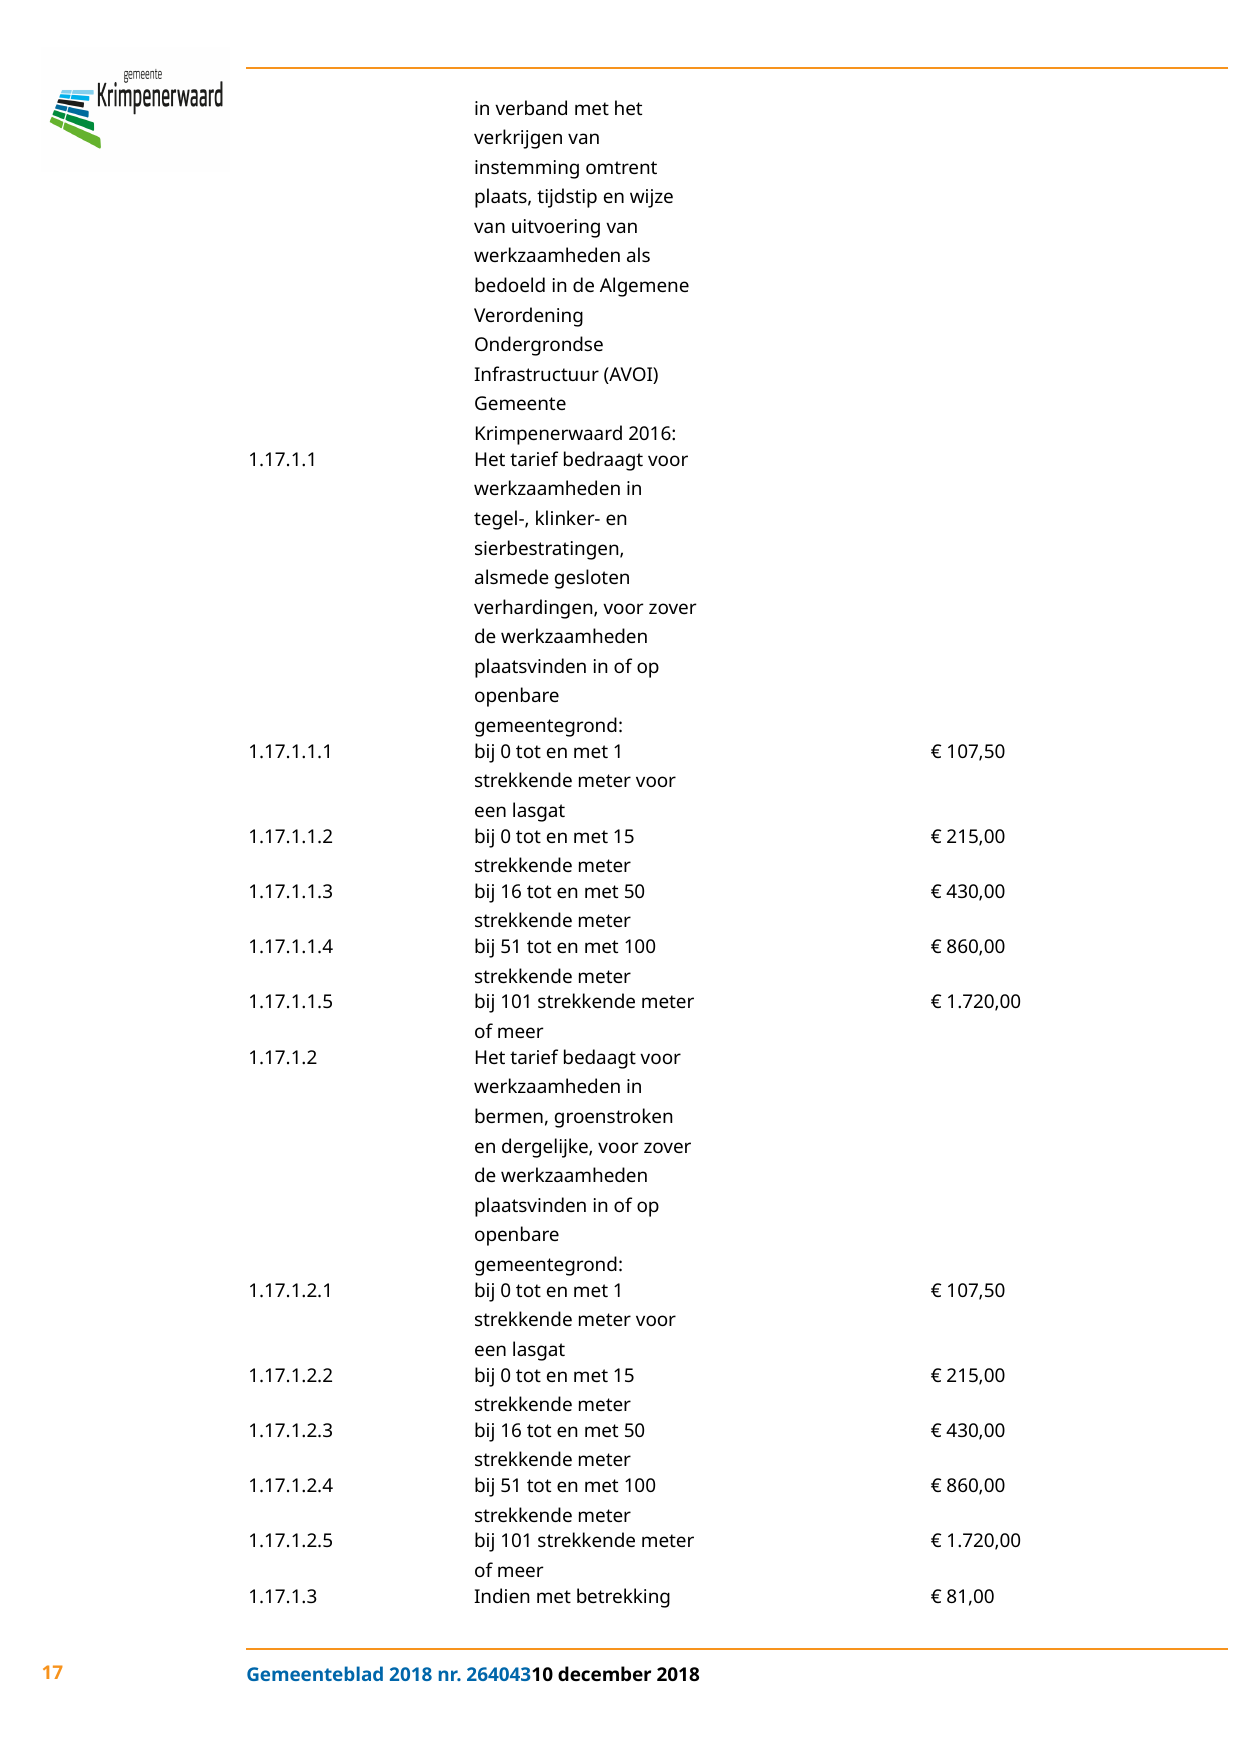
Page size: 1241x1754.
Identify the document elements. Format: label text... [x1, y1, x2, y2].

table_cell 1.17.1.2 [248, 1044, 474, 1277]
table_cell bij 51 tot en met 100 strekkende meter [474, 1473, 700, 1528]
table_cell bij 0 tot en met 15 strekkende meter [474, 1362, 700, 1417]
table_cell [700, 878, 926, 933]
table_cell [248, 95, 474, 446]
table_cell Indien met betrekking [474, 1583, 700, 1609]
table_cell 1.17.1.2.2 [248, 1362, 474, 1417]
table_cell [700, 1528, 926, 1583]
table_cell 1.17.1.1.3 [248, 878, 474, 933]
table_cell € 1.720,00 [926, 989, 1152, 1044]
table_cell 1.17.1.2.5 [248, 1528, 474, 1583]
table_cell € 860,00 [926, 934, 1152, 989]
table_cell € 1.720,00 [926, 1528, 1152, 1583]
table_cell 1.17.1.3 [248, 1583, 474, 1609]
table_cell € 215,00 [926, 823, 1152, 878]
table_cell bij 101 strekkende meter of meer [474, 989, 700, 1044]
table_cell [926, 95, 1152, 446]
table_cell [700, 1473, 926, 1528]
table_cell [926, 446, 1152, 738]
table_cell [700, 1044, 926, 1277]
table_cell bij 101 strekkende meter of meer [474, 1528, 700, 1583]
table_cell [700, 1417, 926, 1472]
table_cell [700, 446, 926, 738]
table_cell € 860,00 [926, 1473, 1152, 1528]
table_cell [700, 934, 926, 989]
table_cell 1.17.1.2.3 [248, 1417, 474, 1472]
table_cell [700, 823, 926, 878]
table_cell bij 51 tot en met 100 strekkende meter [474, 934, 700, 989]
table_cell € 215,00 [926, 1362, 1152, 1417]
table_cell € 107,50 [926, 738, 1152, 823]
table_cell bij 0 tot en met 1 strekkende meter voor een lasgat [474, 738, 700, 823]
table_cell bij 0 tot en met 15 strekkende meter [474, 823, 700, 878]
table_cell bij 0 tot en met 1 strekkende meter voor een lasgat [474, 1277, 700, 1362]
table_cell 1.17.1.2.1 [248, 1277, 474, 1362]
table_cell € 430,00 [926, 1417, 1152, 1472]
table_cell 1.17.1.1 [248, 446, 474, 738]
table_cell [700, 989, 926, 1044]
table_cell Het tarief bedaagt voor werkzaamheden in bermen, groenstroken en dergelijke, voor zover de werkzaamheden plaatsvinden in of op openbare gemeentegrond: [474, 1044, 700, 1277]
table_cell [700, 738, 926, 823]
table_cell bij 16 tot en met 50 strekkende meter [474, 1417, 700, 1472]
table_cell 1.17.1.1.5 [248, 989, 474, 1044]
table_cell € 107,50 [926, 1277, 1152, 1362]
table_cell [700, 1277, 926, 1362]
table_cell [926, 1044, 1152, 1277]
table_cell 1.17.1.2.4 [248, 1473, 474, 1528]
table_cell 1.17.1.1.4 [248, 934, 474, 989]
table_cell in verband met het verkrijgen van instemming omtrent plaats, tijdstip en wijze van uitvoering van werkzaamheden als bedoeld in de Algemene Verordening Ondergrondse Infrastructuur (AVOI) Gemeente Krimpenerwaard 2016: [474, 95, 700, 446]
table_cell 1.17.1.1.1 [248, 738, 474, 823]
table_cell € 81,00 [926, 1583, 1152, 1609]
table_cell [700, 1583, 926, 1609]
picture [41, 47, 231, 172]
table_cell € 430,00 [926, 878, 1152, 933]
table_cell [700, 1362, 926, 1417]
table_cell 1.17.1.1.2 [248, 823, 474, 878]
table_cell [700, 95, 926, 446]
table_cell bij 16 tot en met 50 strekkende meter [474, 878, 700, 933]
table_cell Het tarief bedraagt voor werkzaamheden in tegel-, klinker- en sierbestratingen, alsmede gesloten verhardingen, voor zover de werkzaamheden plaatsvinden in of op openbare gemeentegrond: [474, 446, 700, 738]
